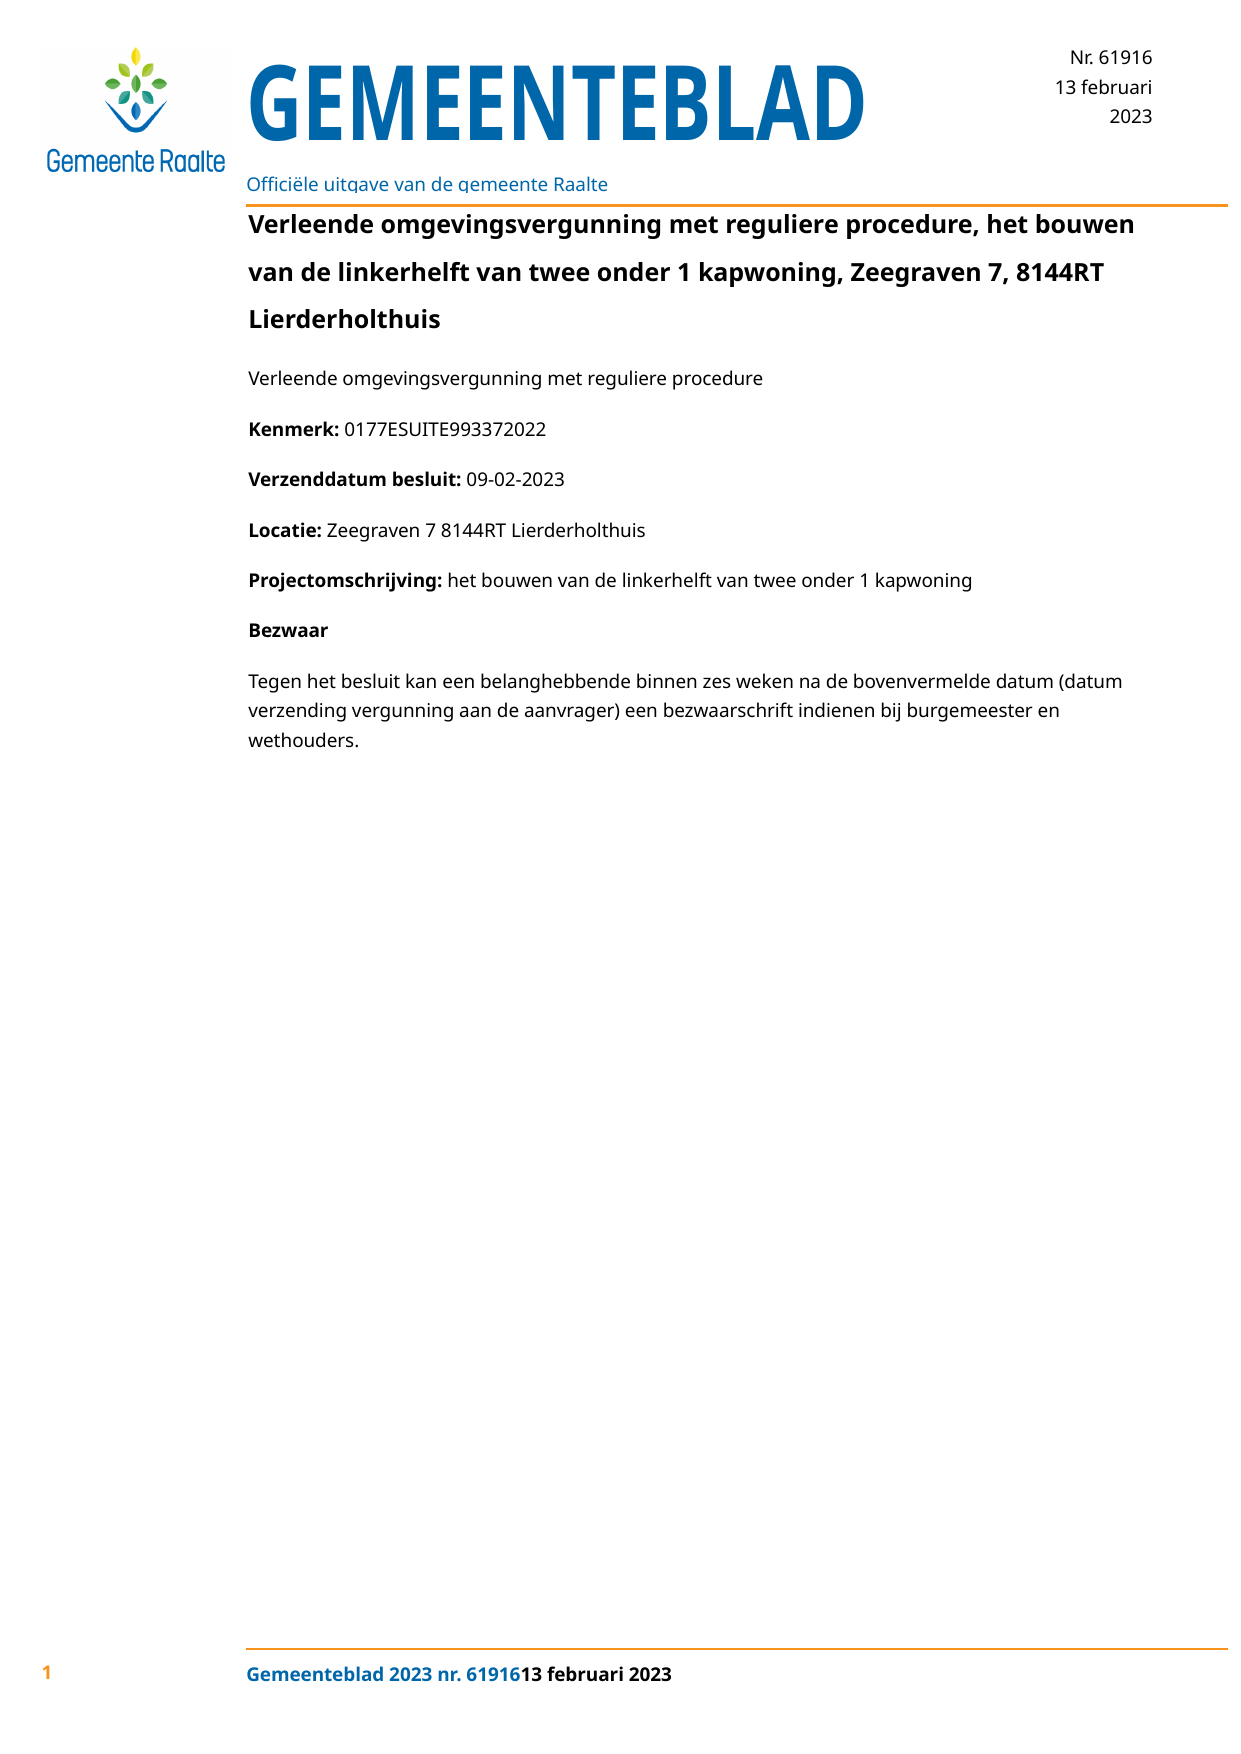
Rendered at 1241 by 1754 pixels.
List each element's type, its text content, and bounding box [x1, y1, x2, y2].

text Locatie: Zeegraven 7 8144RT Lierderholthuis [248, 517, 1152, 542]
text Bezwaar [248, 618, 1152, 643]
text Verleende omgevingsvergunning met reguliere procedure, het bouwen van de linkerhelft van twee onder 1 kapwoning, Zeegraven 7, 8144RT Lierderholthuis [248, 207, 1152, 336]
picture [41, 47, 231, 172]
text Tegen het besluit kan een belanghebbende binnen zes weken na de bovenvermelde datum (datum verzending vergunning aan de aanvrager) een bezwaarschrift indienen bij burgemeester en wethouders. [248, 668, 1152, 753]
text Kenmerk: 0177ESUITE993372022 [248, 416, 1152, 442]
text Verzenddatum besluit: 09-02-2023 [248, 466, 1152, 492]
text Verleende omgevingsvergunning met reguliere procedure [248, 366, 1152, 391]
text Projectomschrijving: het bouwen van de linkerhelft van twee onder 1 kapwoning [248, 567, 1152, 593]
